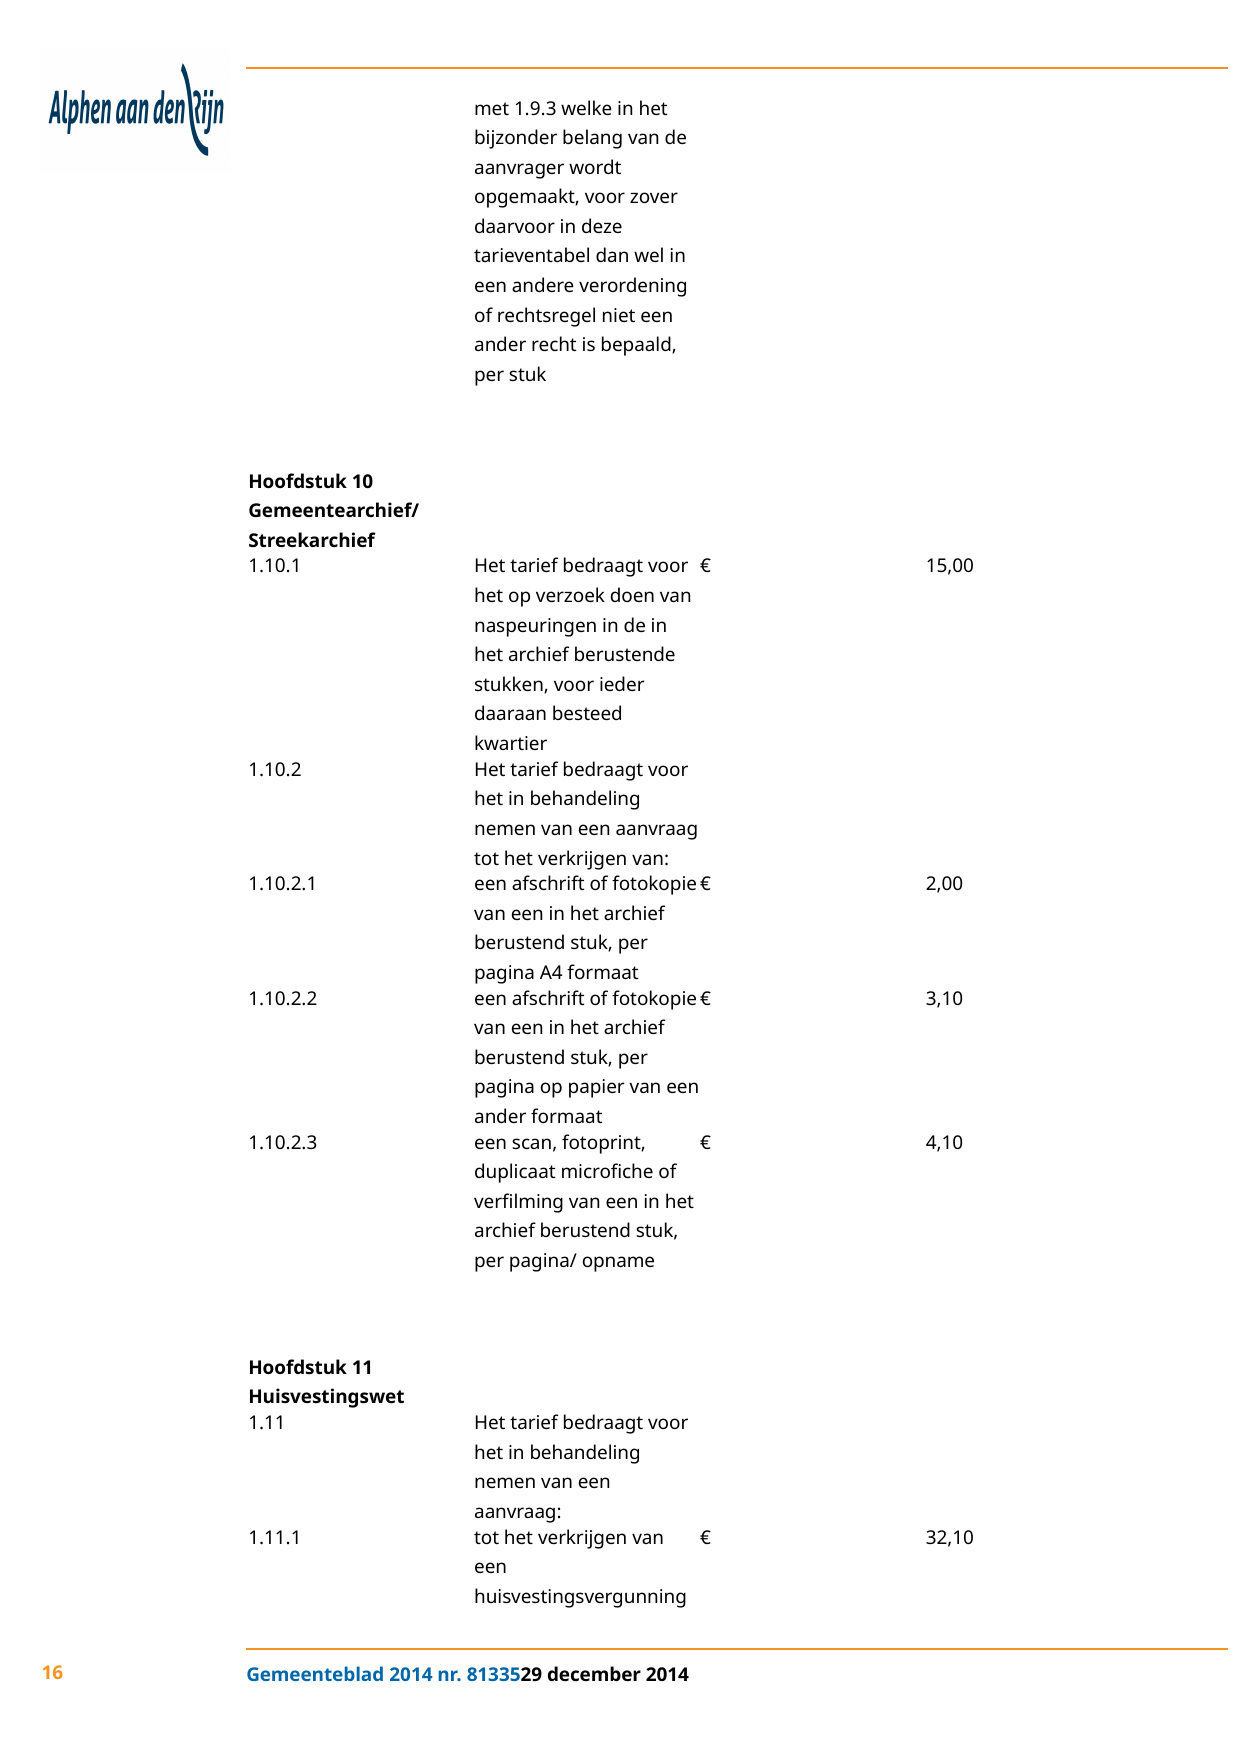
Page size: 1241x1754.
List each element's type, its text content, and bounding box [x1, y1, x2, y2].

table_header [700, 468, 926, 553]
table_header [474, 468, 700, 553]
table_header Hoofdstuk 11 Huisvestingswet [248, 1354, 474, 1409]
table_cell met 1.9.3 welke in het bijzonder belang van de aanvrager wordt opgemaakt, voor zover daarvoor in deze tarieventabel dan wel in een andere verordening of rechtsregel niet een ander recht is bepaald, per stuk [474, 95, 700, 387]
table_cell tot het verkrijgen van een huisvestingsvergunning [474, 1524, 700, 1609]
table_cell 32,10 [926, 1524, 1152, 1609]
table_cell [926, 756, 1152, 870]
table_cell € [700, 1129, 926, 1273]
table_cell € [700, 553, 926, 756]
table_cell een scan, fotoprint, duplicaat microfiche of verfilming van een in het archief berustend stuk, per pagina/ opname [474, 1129, 700, 1273]
table_cell [926, 95, 1152, 387]
table_cell Het tarief bedraagt voor het in behandeling nemen van een aanvraag tot het verkrijgen van: [474, 756, 700, 870]
table_cell [700, 1409, 926, 1524]
table_cell [248, 95, 474, 387]
table_cell 1.10.2.1 [248, 870, 474, 985]
table_cell 1.11 [248, 1409, 474, 1524]
table_cell Het tarief bedraagt voor het in behandeling nemen van een aanvraag: [474, 1409, 700, 1524]
table_header [926, 468, 1152, 553]
table_cell Het tarief bedraagt voor het op verzoek doen van naspeuringen in de in het archief berustende stukken, voor ieder daaraan besteed kwartier [474, 553, 700, 756]
table_cell 4,10 [926, 1129, 1152, 1273]
table_cell € [700, 870, 926, 985]
table_cell 3,10 [926, 985, 1152, 1129]
table_header [926, 1354, 1152, 1409]
table_cell € [700, 985, 926, 1129]
table_cell 1.10.2 [248, 756, 474, 870]
table_cell 15,00 [926, 553, 1152, 756]
table_cell een afschrift of fotokopie van een in het archief berustend stuk, per pagina A4 formaat [474, 870, 700, 985]
table_header [700, 1354, 926, 1409]
table_cell een afschrift of fotokopie van een in het archief berustend stuk, per pagina op papier van een ander formaat [474, 985, 700, 1129]
table_cell [926, 1409, 1152, 1524]
table_cell 1.10.1 [248, 553, 474, 756]
table_cell 2,00 [926, 870, 1152, 985]
table_cell 1.10.2.3 [248, 1129, 474, 1273]
table_header [474, 1354, 700, 1409]
table_cell [700, 95, 926, 387]
table_header Hoofdstuk 10 Gemeentearchief/ Streekarchief [248, 468, 474, 553]
picture [41, 47, 231, 172]
table_cell € [700, 1524, 926, 1609]
table_cell [700, 756, 926, 870]
table_cell 1.10.2.2 [248, 985, 474, 1129]
table_cell 1.11.1 [248, 1524, 474, 1609]
